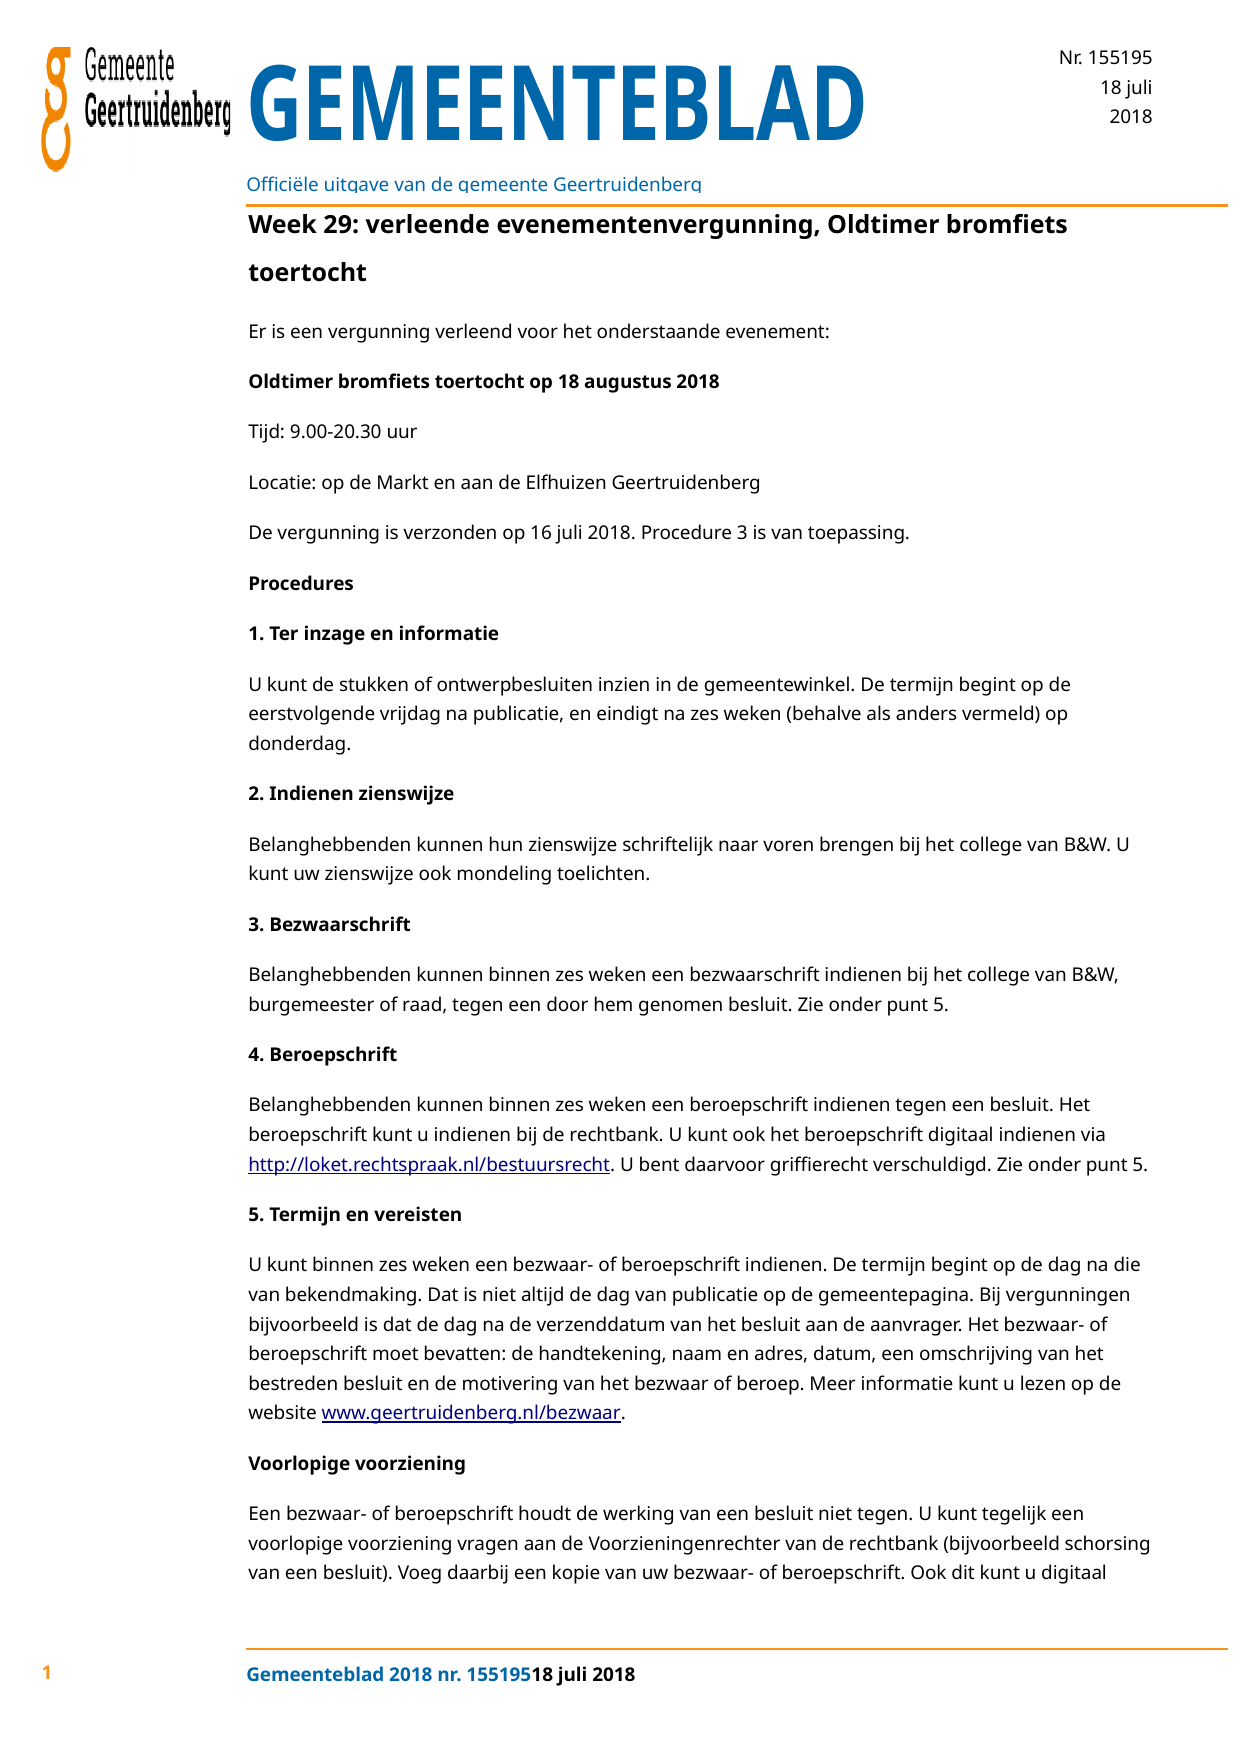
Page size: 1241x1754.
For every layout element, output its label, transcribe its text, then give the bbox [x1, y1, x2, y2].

text 4. Beroepschrift [248, 1041, 1152, 1067]
text Er is een vergunning verleend voor het onderstaande evenement: [248, 318, 1152, 344]
text 3. Bezwaarschrift [248, 911, 1152, 937]
text Een bezwaar- of beroepschrift houdt de werking van een besluit niet tegen. U kunt tegelijk een voorlopige voorziening vragen aan de Voorzieningenrechter van de rechtbank (bijvoorbeeld schorsing van een besluit). Voeg daarbij een kopie van uw bezwaar- of beroepschrift. Ook dit kunt u digitaal [248, 1500, 1152, 1585]
text 1. Ter inzage en informatie [248, 620, 1152, 646]
text U kunt de stukken of ontwerpbesluiten inzien in de gemeentewinkel. De termijn begint op de eerstvolgende vrijdag na publicatie, en eindigt na zes weken (behalve als anders vermeld) op donderdag. [248, 671, 1152, 756]
text 5. Termijn en vereisten [248, 1201, 1152, 1227]
text Belanghebbenden kunnen hun zienswijze schriftelijk naar voren brengen bij het college van B&W. U kunt uw zienswijze ook mondeling toelichten. [248, 831, 1152, 886]
text Procedures [248, 570, 1152, 596]
text Voorlopige voorziening [248, 1450, 1152, 1476]
text 2. Indienen zienswijze [248, 780, 1152, 806]
text Belanghebbenden kunnen binnen zes weken een bezwaarschrift indienen bij het college van B&W, burgemeester of raad, tegen een door hem genomen besluit. Zie onder punt 5. [248, 961, 1152, 1017]
text Oldtimer bromfiets toertocht op 18 augustus 2018 [248, 368, 1152, 394]
picture [41, 47, 231, 172]
text Locatie: op de Markt en aan de Elfhuizen Geertruidenberg [248, 469, 1152, 495]
text Belanghebbenden kunnen binnen zes weken een beroepschrift indienen tegen een besluit. Het beroepschrift kunt u indienen bij de rechtbank. U kunt ook het beroepschrift digitaal indienen via http://loket.rechtspraak.nl/bestuursrecht. U bent daarvoor griffierecht verschuldigd. Zie onder punt 5. [248, 1092, 1152, 1177]
text Tijd: 9.00-20.30 uur [248, 419, 1152, 444]
text U kunt binnen zes weken een bezwaar- of beroepschrift indienen. De termijn begint op de dag na die van bekendmaking. Dat is niet altijd de dag van publicatie op de gemeentepagina. Bij vergunningen bijvoorbeeld is dat de dag na de verzenddatum van het besluit aan de aanvrager. Het bezwaar- of beroepschrift moet bevatten: de handtekening, naam en adres, datum, een omschrijving van het bestreden besluit en de motivering van het bezwaar of beroep. Meer informatie kunt u lezen op de website www.geertruidenberg.nl/bezwaar. [248, 1252, 1152, 1425]
text Week 29: verleende evenementenvergunning, Oldtimer bromfiets toertocht [248, 207, 1152, 288]
text De vergunning is verzonden op 16 juli 2018. Procedure 3 is van toepassing. [248, 519, 1152, 545]
